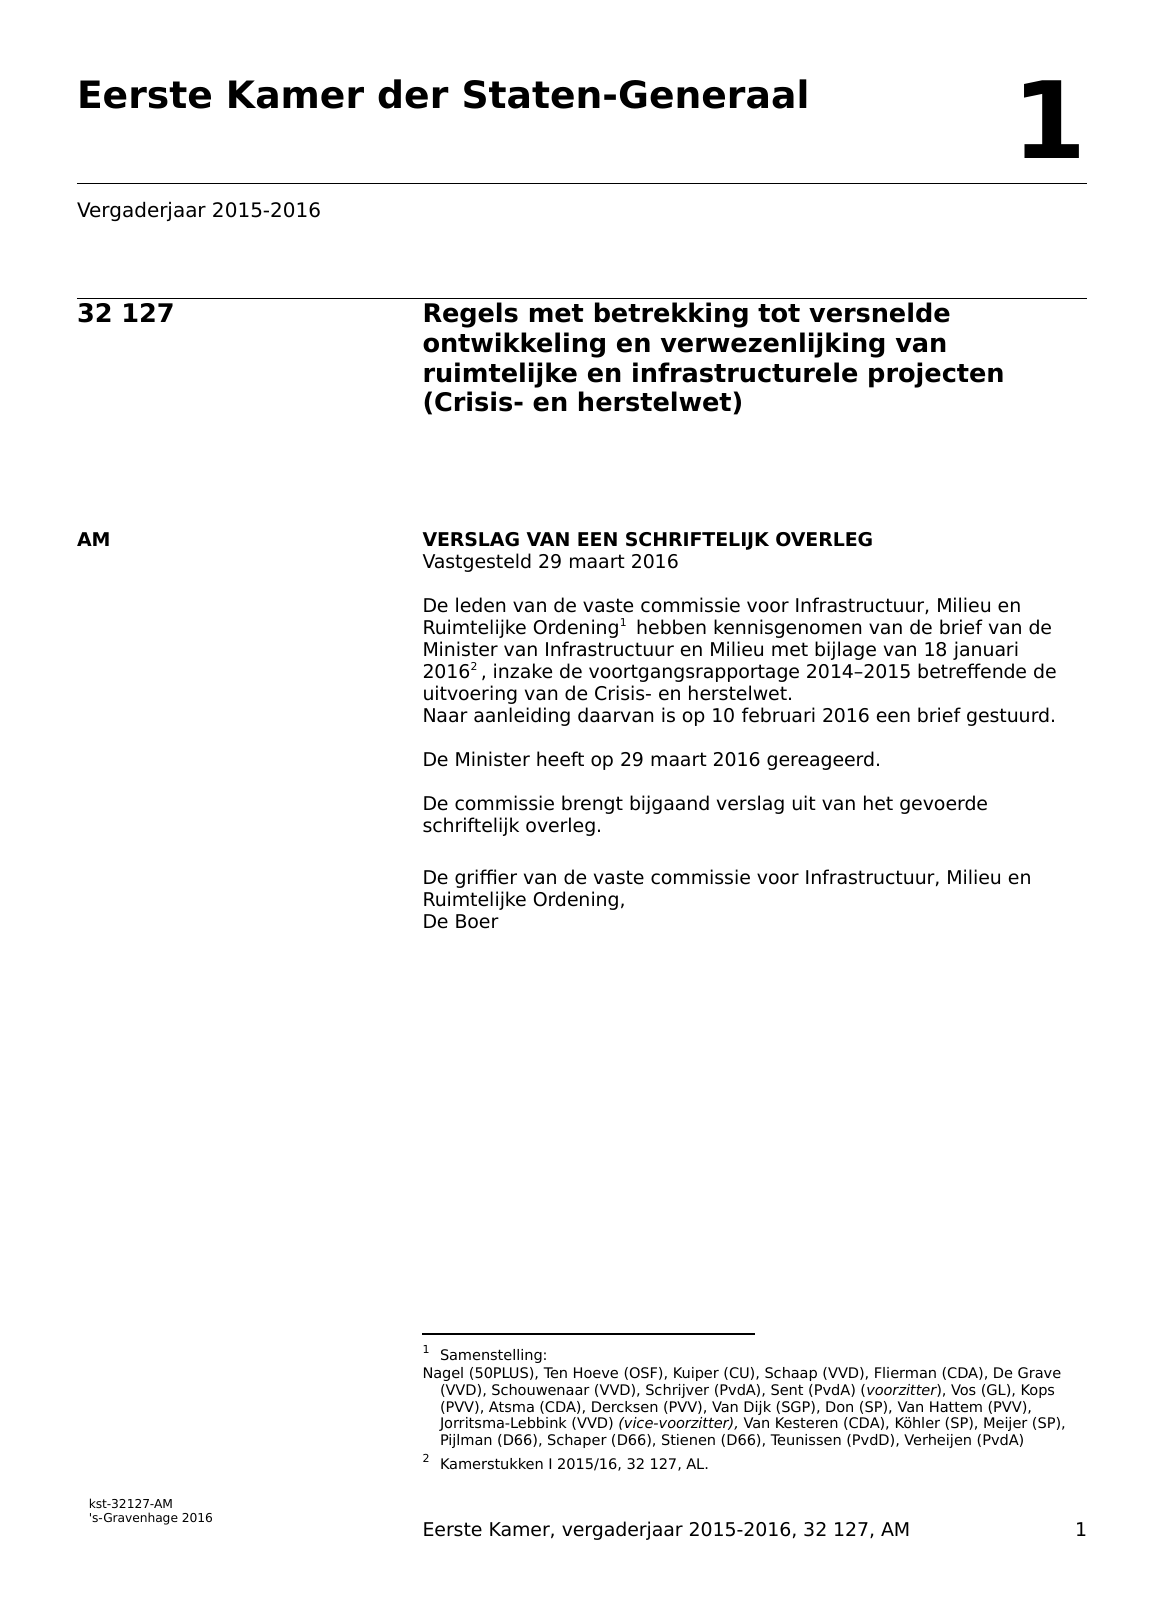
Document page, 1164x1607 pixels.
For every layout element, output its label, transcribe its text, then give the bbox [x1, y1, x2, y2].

text kst-32127-AM [88, 1497, 323, 1511]
table_header Eerste Kamer der Staten-Generaal [77, 59, 886, 183]
text De leden van de vaste commissie voor Infrastructuur, Milieu en Ruimtelijke Ordening hebben kennisgenomen van de brief van de Minister van Infrastructuur en Milieu met bijlage van 18 januari 2016, inzake de voortgangsrapportage 2014–2015 betreffende de uitvoering van de Crisis- en herstelwet. [422, 595, 1087, 705]
text Nagel (50PLUS), Ten Hoeve (OSF), Kuiper (CU), Schaap (VVD), Flierman (CDA), De Grave (VVD), Schouwenaar (VVD), Schrijver (PvdA), Sent (PvdA) (voorzitter), Vos (GL), Kops (PVV), Atsma (CDA), Dercksen (PVV), Van Dijk (SGP), Don (SP), Van Hattem (PVV), Jorritsma-Lebbink (VVD) (vice-voorzitter), Van Kesteren (CDA), Köhler (SP), Meijer (SP), Pijlman (D66), Schaper (D66), Stienen (D66), Teunissen (PvdD), Verheijen (PvdA) [422, 1365, 1087, 1449]
subtitle AM VERSLAG VAN EEN SCHRIFTELIJK OVERLEG [77, 529, 1087, 551]
text Kamerstukken I 2015/16, 32 127, AL. [422, 1452, 1087, 1474]
text De Minister heeft op 29 maart 2016 gereageerd. [422, 749, 1087, 771]
text De griffier van de vaste commissie voor Infrastructuur, Milieu en Ruimtelijke Ordening, De Boer [422, 867, 1087, 933]
text 's-Gravenhage 2016 [88, 1511, 323, 1525]
subtitle 32 127 Regels met betrekking tot versnelde ontwikkeling en verwezenlijking van ruimtelijke en infrastructurele projecten (Crisis- en herstelwet) [77, 299, 1087, 418]
text Naar aanleiding daarvan is op 10 februari 2016 een brief gestuurd. [422, 705, 1087, 727]
text Samenstelling: [422, 1343, 1087, 1365]
table_cell Vergaderjaar 2015-2016 [77, 184, 1087, 298]
table_header 1 [886, 59, 1087, 183]
text Vastgesteld 29 maart 2016 [422, 551, 1087, 573]
text De commissie brengt bijgaand verslag uit van het gevoerde schriftelijk overleg. [422, 793, 1087, 837]
